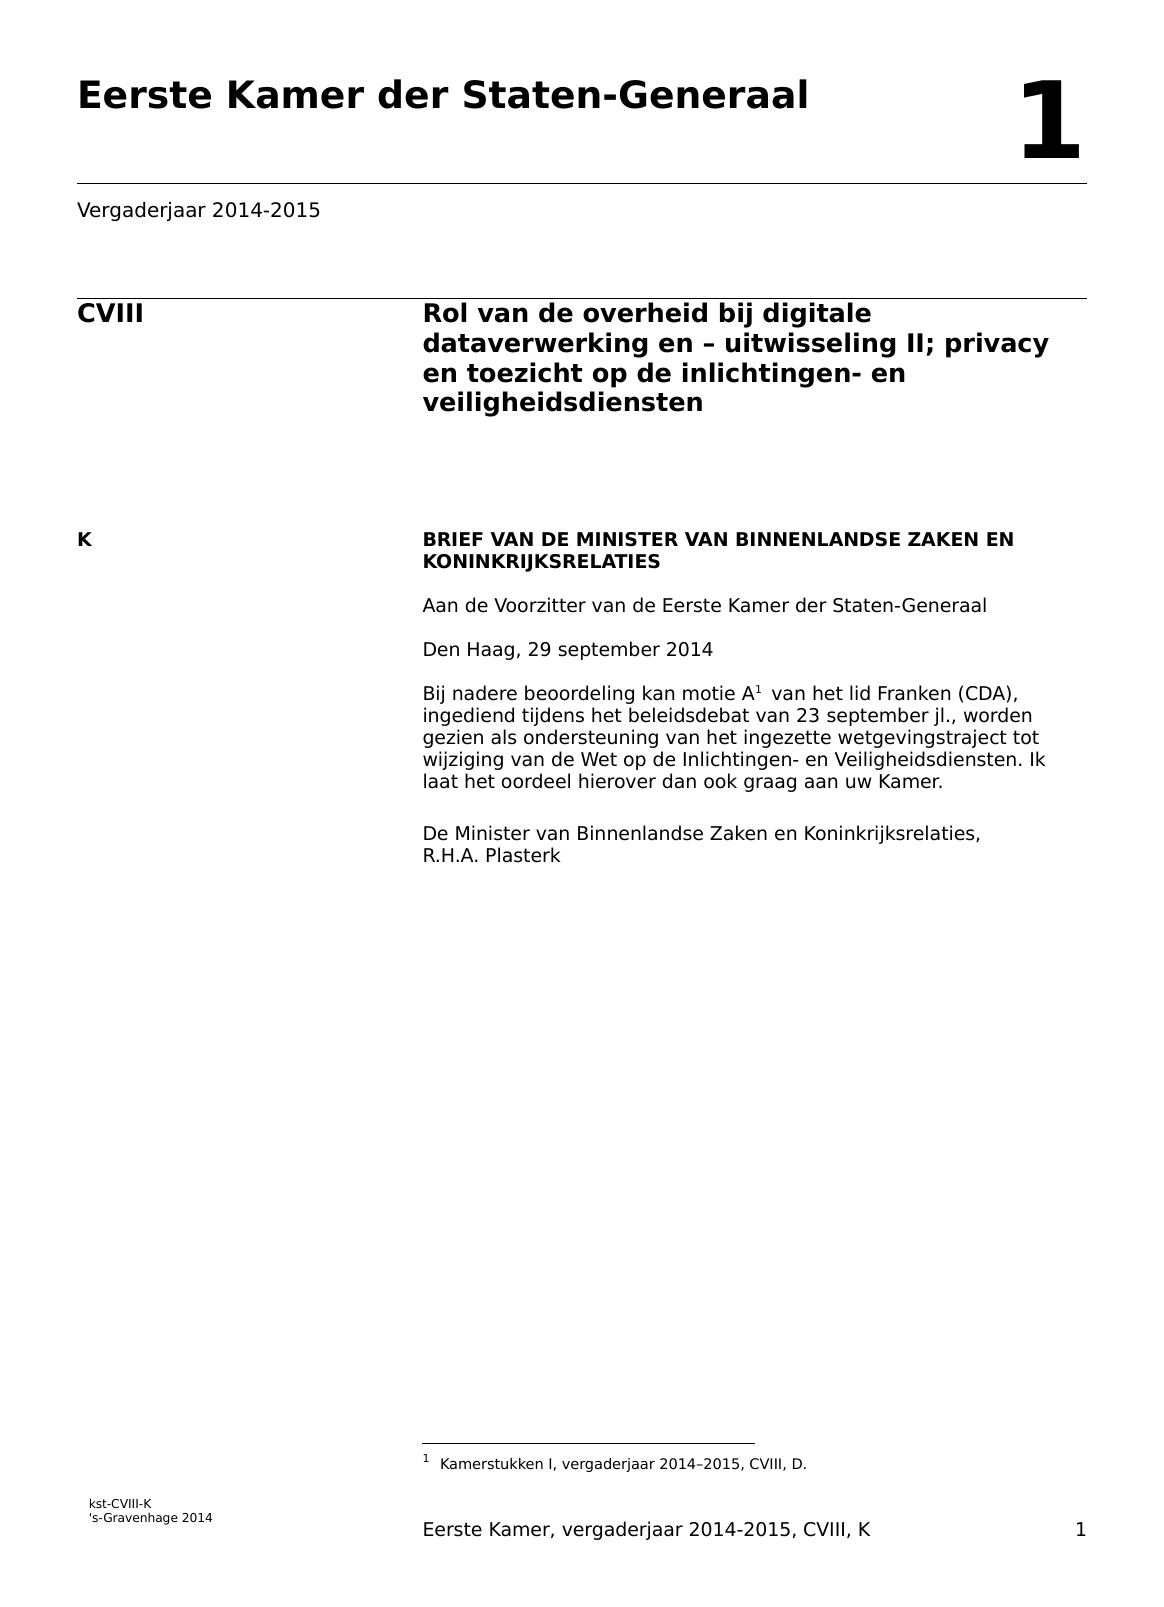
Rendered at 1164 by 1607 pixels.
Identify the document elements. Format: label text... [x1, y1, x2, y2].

table_header Eerste Kamer der Staten-Generaal [77, 59, 886, 183]
table_header 1 [886, 59, 1087, 183]
subtitle K BRIEF VAN DE MINISTER VAN BINNENLANDSE ZAKEN EN KONINKRIJKSRELATIES [77, 529, 1087, 573]
text De Minister van Binnenlandse Zaken en Koninkrijksrelaties, R.H.A. Plasterk [422, 823, 1087, 867]
text 's-Gravenhage 2014 [88, 1511, 323, 1525]
text Kamerstukken I, vergaderjaar 2014–2015, CVIII, D. [422, 1452, 1087, 1474]
table_cell Vergaderjaar 2014-2015 [77, 184, 1087, 298]
text Bij nadere beoordeling kan motie A van het lid Franken (CDA), ingediend tijdens het beleidsdebat van 23 september jl., worden gezien als ondersteuning van het ingezette wetgevingstraject tot wijziging van de Wet op de Inlichtingen- en Veiligheidsdiensten. Ik laat het oordeel hierover dan ook graag aan uw Kamer. [422, 683, 1087, 793]
text Aan de Voorzitter van de Eerste Kamer der Staten-Generaal [422, 595, 1087, 617]
text kst-CVIII-K [88, 1497, 323, 1511]
text Den Haag, 29 september 2014 [422, 639, 1087, 661]
subtitle CVIII Rol van de overheid bij digitale dataverwerking en – uitwisseling II; privacy en toezicht op de inlichtingen- en veiligheidsdiensten [77, 299, 1087, 418]
